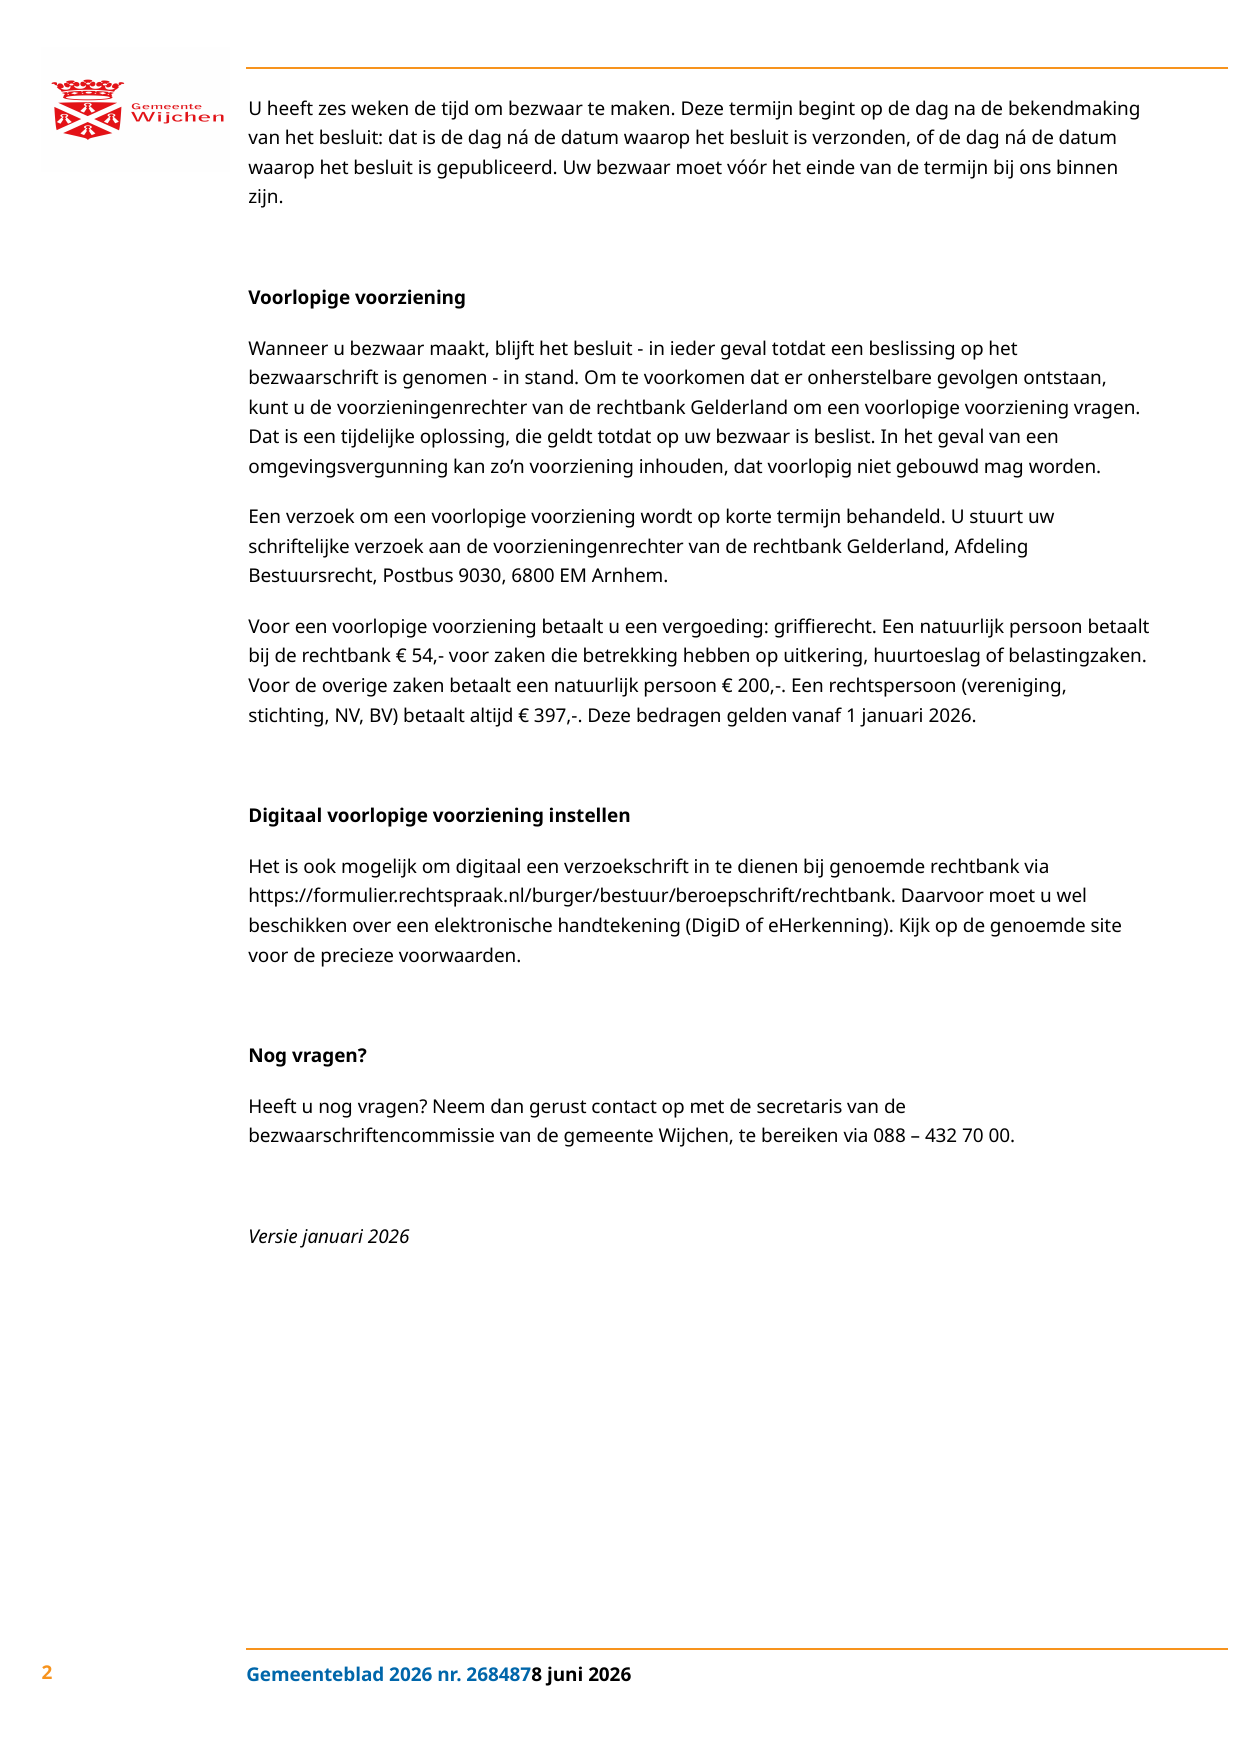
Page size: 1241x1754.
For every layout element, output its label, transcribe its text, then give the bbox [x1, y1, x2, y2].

text Heeft u nog vragen? Neem dan gerust contact op met de secretaris van de bezwaarschriftencommissie van de gemeente Wijchen, te bereiken via 088 – 432 70 00. [248, 1093, 1152, 1148]
text Voor een voorlopige voorziening betaalt u een vergoeding: griffierecht. Een natuurlijk persoon betaalt bij de rechtbank € 54,- voor zaken die betrekking hebben op uitkering, huurtoeslag of belastingzaken. Voor de overige zaken betaalt een natuurlijk persoon € 200,-. Een rechtspersoon (vereniging, stichting, NV, BV) betaalt altijd € 397,-. Deze bedragen gelden vanaf 1 januari 2026. [248, 613, 1152, 728]
picture [41, 47, 231, 172]
text Nog vragen? [248, 1043, 1152, 1068]
text Een verzoek om een voorlopige voorziening wordt op korte termijn behandeld. U stuurt uw schriftelijke verzoek aan de voorzieningenrechter van de rechtbank Gelderland, Afdeling Bestuursrecht, Postbus 9030, 6800 EM Arnhem. [248, 503, 1152, 588]
text Voorlopige voorziening [248, 284, 1152, 310]
text Versie januari 2026 [248, 1223, 1152, 1249]
text Digitaal voorlopige voorziening instellen [248, 803, 1152, 828]
text Het is ook mogelijk om digitaal een verzoekschrift in te dienen bij genoemde rechtbank via https://formulier.rechtspraak.nl/burger/bestuur/beroepschrift/rechtbank. Daarvoor moet u wel beschikken over een elektronische handtekening (DigiD of eHerkenning). Kijk op de genoemde site voor de precieze voorwaarden. [248, 853, 1152, 968]
text U heeft zes weken de tijd om bezwaar te maken. Deze termijn begint op de dag na de bekendmaking van het besluit: dat is de dag ná de datum waarop het besluit is verzonden, of de dag ná de datum waarop het besluit is gepubliceerd. Uw bezwaar moet vóór het einde van de termijn bij ons binnen zijn. [248, 95, 1152, 209]
text Wanneer u bezwaar maakt, blijft het besluit - in ieder geval totdat een beslissing op het bezwaarschrift is genomen - in stand. Om te voorkomen dat er onherstelbare gevolgen ontstaan, kunt u de voorzieningenrechter van de rechtbank Gelderland om een voorlopige voorziening vragen. Dat is een tijdelijke oplossing, die geldt totdat op uw bezwaar is beslist. In het geval van een omgevingsvergunning kan zo’n voorziening inhouden, dat voorlopig niet gebouwd mag worden. [248, 335, 1152, 479]
